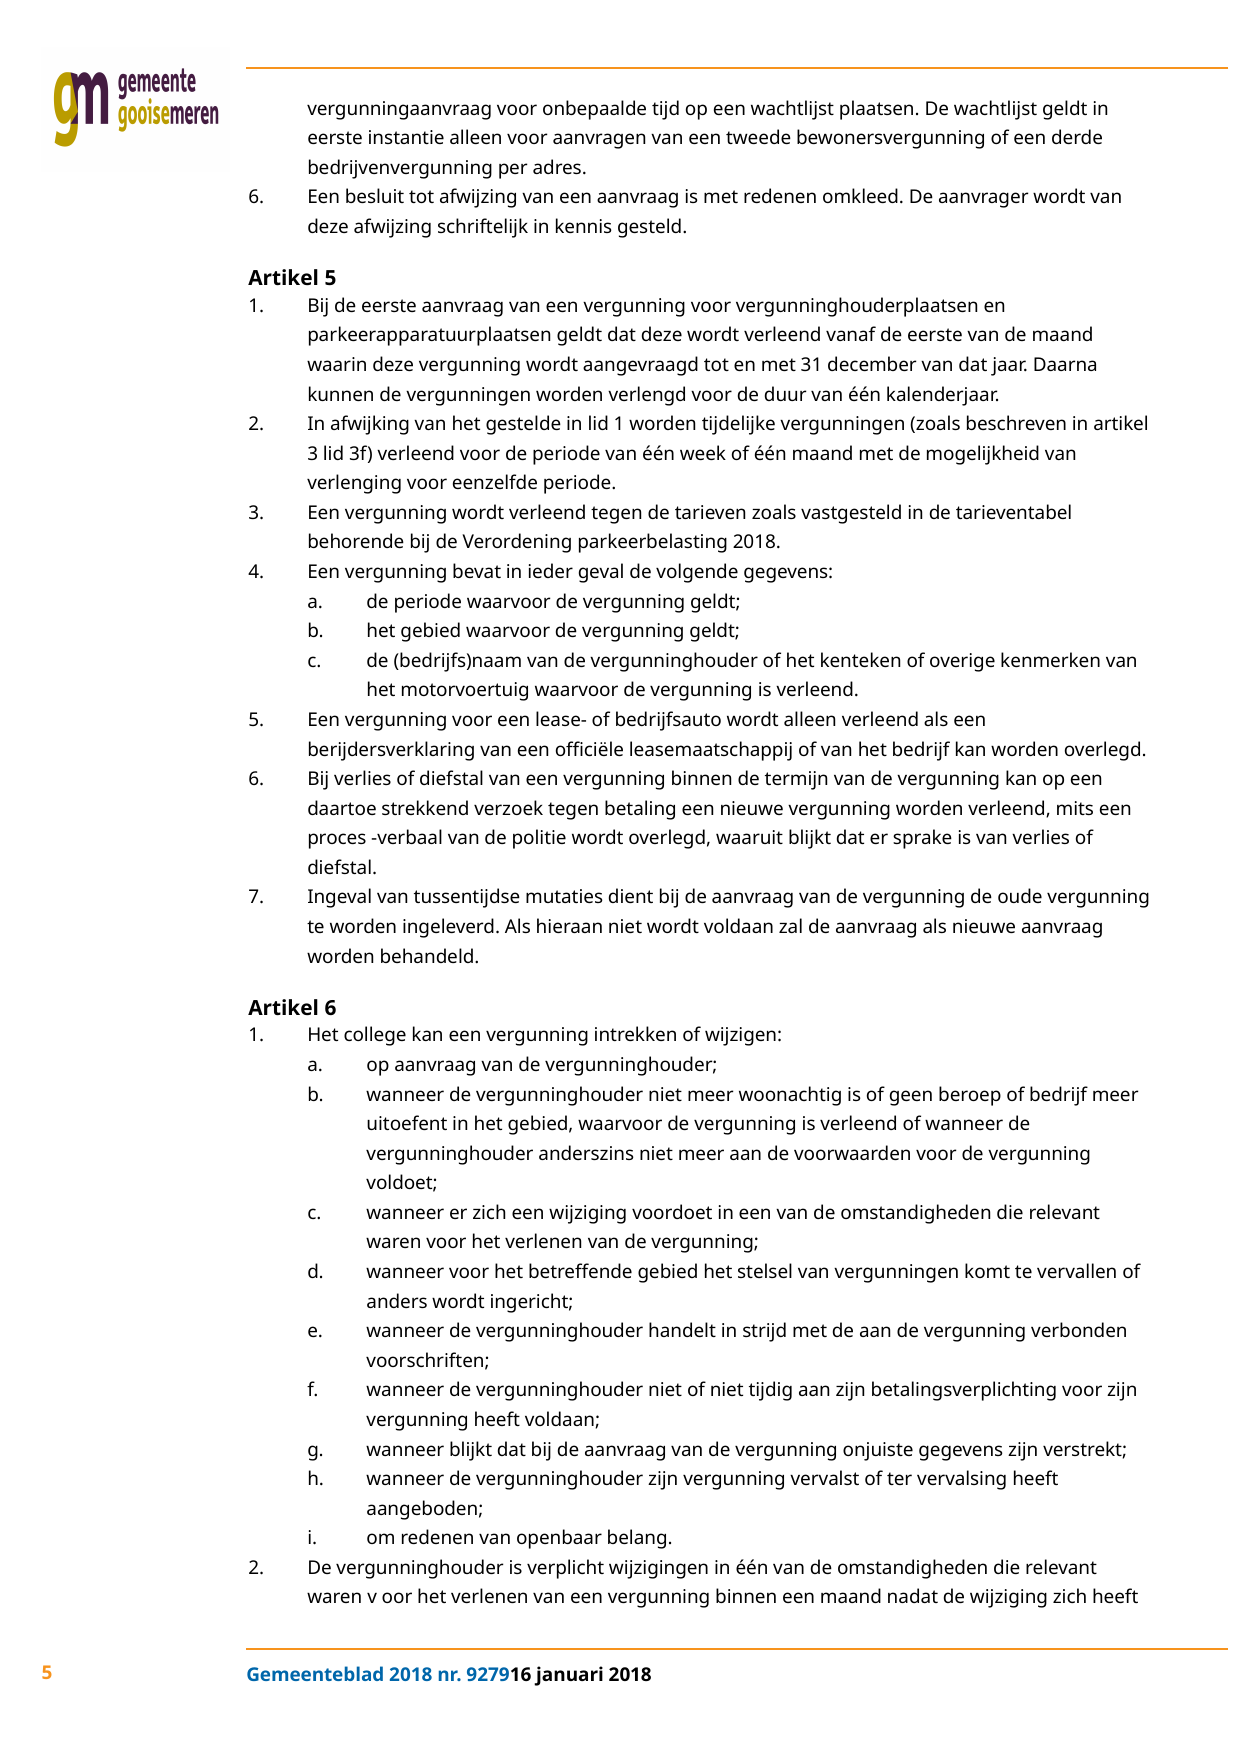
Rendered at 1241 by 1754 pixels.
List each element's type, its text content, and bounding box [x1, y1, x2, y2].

list wanneer de vergunninghouder niet of niet tijdig aan zijn betalingsverplichting voor zijn vergunning heeft voldaan; [307, 1377, 1152, 1432]
list Het college kan een vergunning intrekken of wijzigen: [248, 1022, 1152, 1047]
list om redenen van openbaar belang. [307, 1524, 1152, 1550]
list wanneer de vergunninghouder niet meer woonachtig is of geen beroep of bedrijf meer uitoefent in het gebied, waarvoor de vergunning is verleend of wanneer de vergunninghouder anderszins niet meer aan de voorwaarden voor de vergunning voldoet; [307, 1081, 1152, 1195]
list vergunningaanvraag voor onbepaalde tijd op een wachtlijst plaatsen. De wachtlijst geldt in eerste instantie alleen voor aanvragen van een tweede bewonersvergunning of een derde bedrijvenvergunning per adres. [248, 95, 1152, 180]
list Een vergunning wordt verleend tegen de tarieven zoals vastgesteld in de tarieventabel behorende bij de Verordening parkeerbelasting 2018. [248, 499, 1152, 554]
list op aanvraag van de vergunninghouder; [307, 1051, 1152, 1077]
picture [41, 47, 231, 172]
list wanneer blijkt dat bij de aanvraag van de vergunning onjuiste gegevens zijn verstrekt; [307, 1436, 1152, 1462]
list het gebied waarvoor de vergunning geldt; [307, 617, 1152, 643]
list wanneer de vergunninghouder zijn vergunning vervalst of ter vervalsing heeft aangeboden; [307, 1465, 1152, 1521]
list In afwijking van het gestelde in lid 1 worden tijdelijke vergunningen (zoals beschreven in artikel 3 lid 3f) verleend voor de periode van één week of één maand met de mogelijkheid van verlenging voor eenzelfde periode. [248, 410, 1152, 495]
list wanneer er zich een wijziging voordoet in een van de omstandigheden die relevant waren voor het verlenen van de vergunning; [307, 1199, 1152, 1254]
list de periode waarvoor de vergunning geldt; [307, 588, 1152, 613]
list De vergunninghouder is verplicht wijzigingen in één van de omstandigheden die relevant waren v oor het verlenen van een vergunning binnen een maand nadat de wijziging zich heeft [248, 1554, 1152, 1609]
list wanneer voor het betreffende gebied het stelsel van vergunningen komt te vervallen of anders wordt ingericht; [307, 1258, 1152, 1314]
list Een vergunning bevat in ieder geval de volgende gegevens: [248, 558, 1152, 584]
list de (bedrijfs)naam van de vergunninghouder of het kenteken of overige kenmerken van het motorvoertuig waarvoor de vergunning is verleend. [307, 647, 1152, 702]
list Bij verlies of diefstal van een vergunning binnen de termijn van de vergunning kan op een daartoe strekkend verzoek tegen betaling een nieuwe vergunning worden verleend, mits een proces -verbaal van de politie wordt overlegd, waaruit blijkt dat er sprake is van verlies of diefstal. [248, 765, 1152, 880]
list wanneer de vergunninghouder handelt in strijd met de aan de vergunning verbonden voorschriften; [307, 1317, 1152, 1373]
list Ingeval van tussentijdse mutaties dient bij de aanvraag van de vergunning de oude vergunning te worden ingeleverd. Als hieraan niet wordt voldaan zal de aanvraag als nieuwe aanvraag worden behandeld. [248, 884, 1152, 968]
text Artikel 5 [248, 263, 1152, 292]
list Een vergunning voor een lease- of bedrijfsauto wordt alleen verleend als een berijdersverklaring van een officiële leasemaatschappij of van het bedrijf kan worden overlegd. [248, 706, 1152, 761]
list Een besluit tot afwijzing van een aanvraag is met redenen omkleed. De aanvrager wordt van deze afwijzing schriftelijk in kennis gesteld. [248, 183, 1152, 239]
list Bij de eerste aanvraag van een vergunning voor vergunninghouderplaatsen en parkeerapparatuurplaatsen geldt dat deze wordt verleend vanaf de eerste van de maand waarin deze vergunning wordt aangevraagd tot en met 31 december van dat jaar. Daarna kunnen de vergunningen worden verlengd voor de duur van één kalenderjaar. [248, 292, 1152, 406]
text Artikel 6 [248, 993, 1152, 1022]
